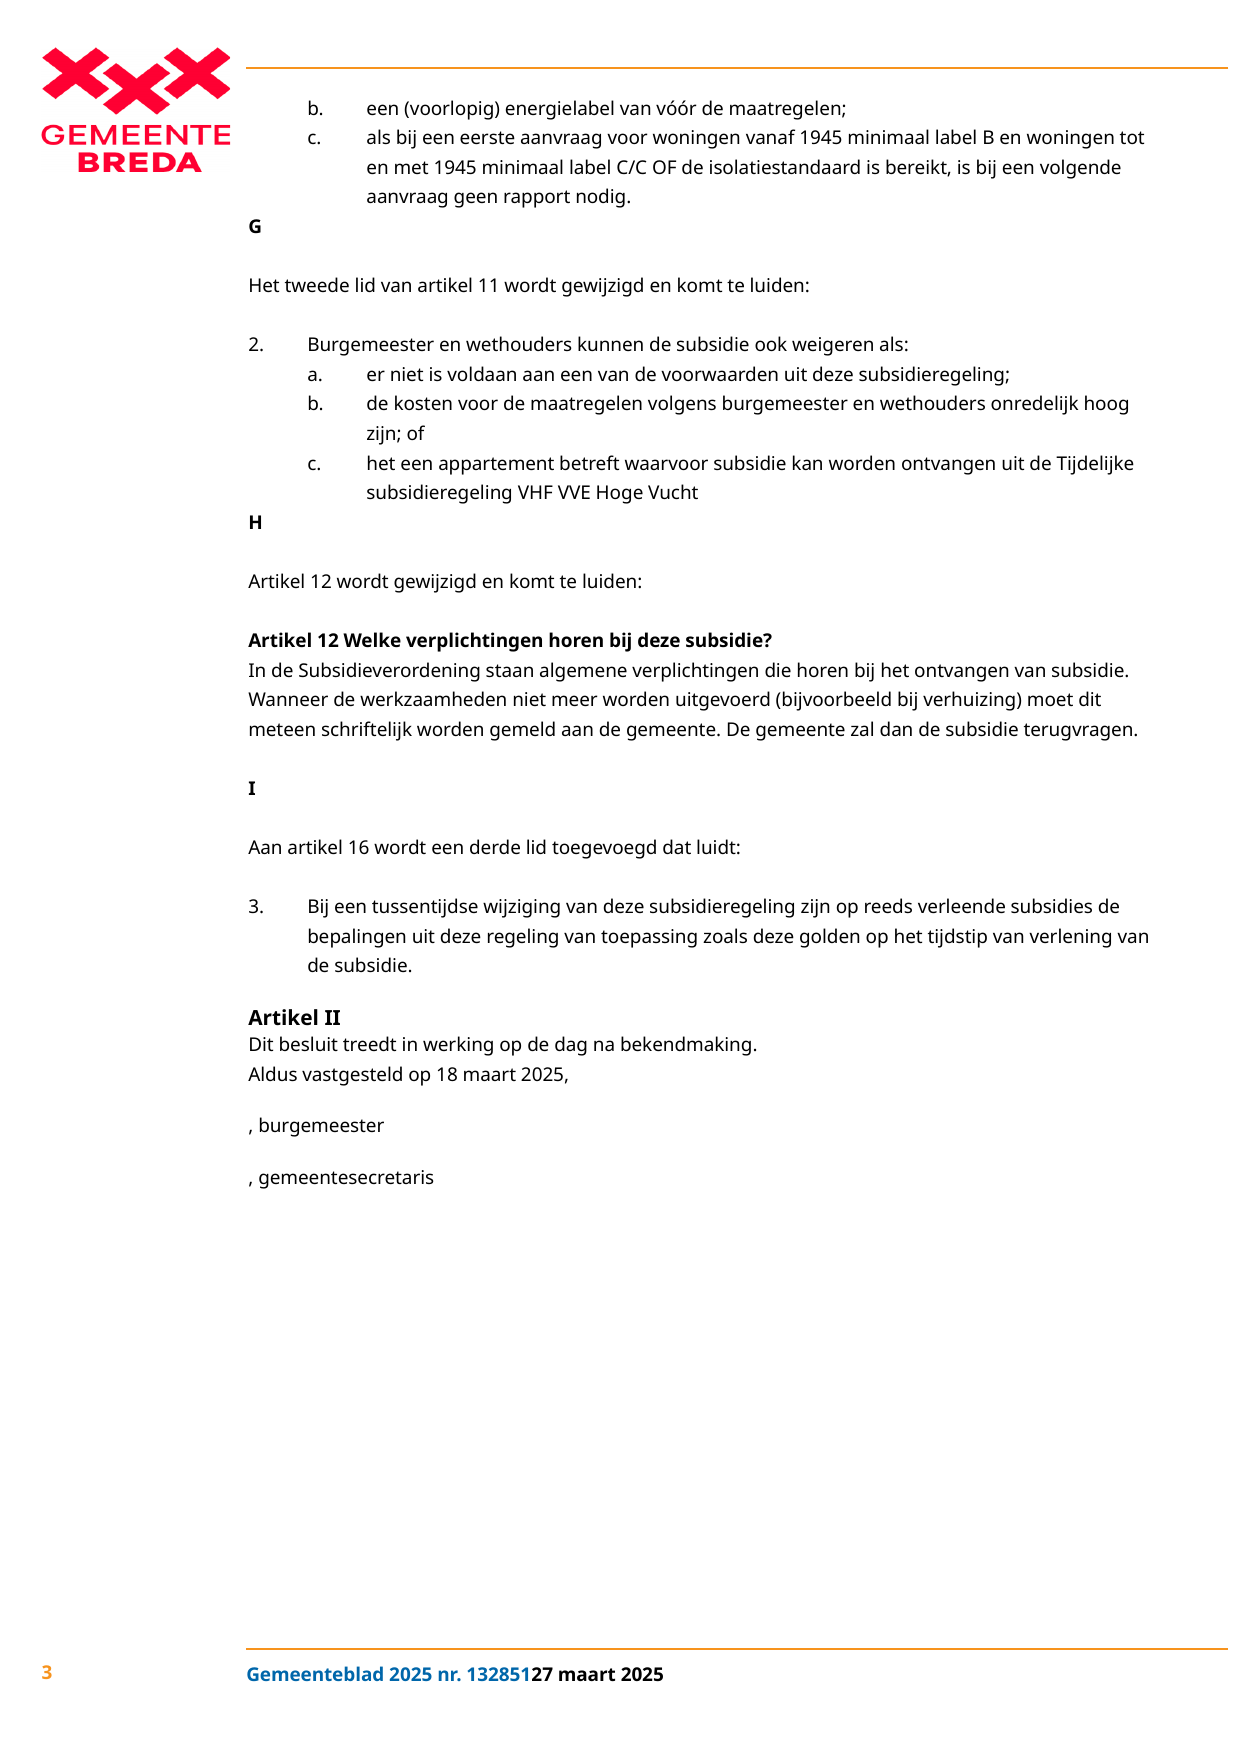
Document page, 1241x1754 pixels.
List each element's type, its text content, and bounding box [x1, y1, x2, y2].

text , burgemeester [248, 1113, 1152, 1138]
text Dit besluit treedt in werking op de dag na bekendmaking. [248, 1032, 1152, 1057]
text H [248, 509, 1152, 535]
list er niet is voldaan aan een van de voorwaarden uit deze subsidieregeling; [307, 361, 1152, 387]
text , gemeentesecretaris [248, 1164, 1152, 1190]
text Artikel 12 Welke verplichtingen horen bij deze subsidie? [248, 627, 1152, 653]
text Wanneer de werkzaamheden niet meer worden uitgevoerd (bijvoorbeeld bij verhuizing) moet dit meteen schriftelijk worden gemeld aan de gemeente. De gemeente zal dan de subsidie terugvragen. [248, 686, 1152, 742]
text I [248, 775, 1152, 801]
text G [248, 213, 1152, 239]
picture [41, 47, 231, 172]
text In de Subsidieverordening staan algemene verplichtingen die horen bij het ontvangen van subsidie. [248, 657, 1152, 683]
text Het tweede lid van artikel 11 wordt gewijzigd en komt te luiden: [248, 272, 1152, 298]
text Artikel II [248, 1003, 1152, 1032]
list een (voorlopig) energielabel van vóór de maatregelen; [307, 95, 1152, 121]
list de kosten voor de maatregelen volgens burgemeester en wethouders onredelijk hoog zijn; of [307, 391, 1152, 446]
text Aan artikel 16 wordt een derde lid toegevoegd dat luidt: [248, 834, 1152, 860]
list Bij een tussentijdse wijziging van deze subsidieregeling zijn op reeds verleende subsidies de bepalingen uit deze regeling van toepassing zoals deze golden op het tijdstip van verlening van de subsidie. [248, 893, 1152, 978]
list Burgemeester en wethouders kunnen de subsidie ook weigeren als: [248, 331, 1152, 357]
list het een appartement betreft waarvoor subsidie kan worden ontvangen uit de Tijdelijke subsidieregeling VHF VVE Hoge Vucht [307, 450, 1152, 505]
list als bij een eerste aanvraag voor woningen vanaf 1945 minimaal label B en woningen tot en met 1945 minimaal label C/C OF de isolatiestandaard is bereikt, is bij een volgende aanvraag geen rapport nodig. [307, 124, 1152, 209]
text Artikel 12 wordt gewijzigd en komt te luiden: [248, 568, 1152, 594]
text Aldus vastgesteld op 18 maart 2025, [248, 1061, 1152, 1087]
